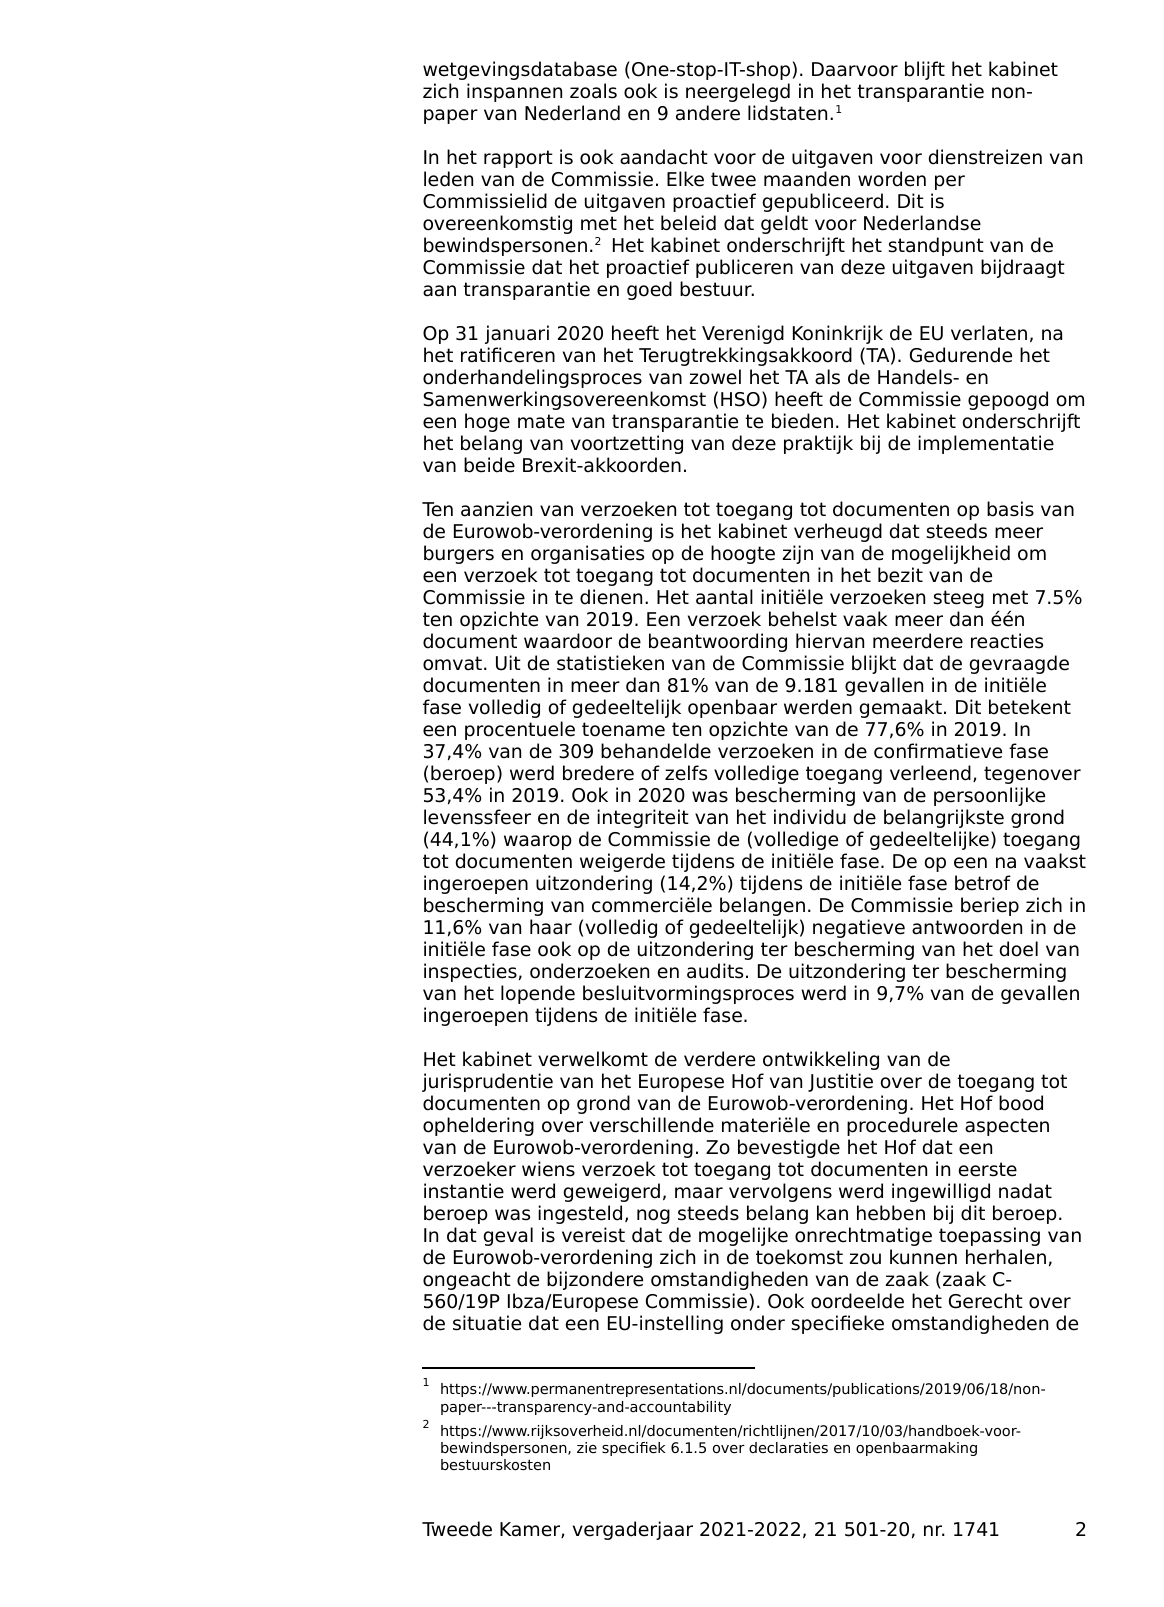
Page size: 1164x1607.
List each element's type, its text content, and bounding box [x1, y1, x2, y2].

text https://www.rijksoverheid.nl/documenten/richtlijnen/2017/10/03/handboek-voor-bewindspersonen, zie specifiek 6.1.5 over declaraties en openbaarmaking bestuurskosten [422, 1418, 1087, 1474]
text Op 31 januari 2020 heeft het Verenigd Koninkrijk de EU verlaten, na het ratificeren van het Terugtrekkingsakkoord (TA). Gedurende het onderhandelingsproces van zowel het TA als de Handels- en Samenwerkingsovereenkomst (HSO) heeft de Commissie gepoogd om een hoge mate van transparantie te bieden. Het kabinet onderschrijft het belang van voortzetting van deze praktijk bij de implementatie van beide Brexit-akkoorden. [422, 323, 1087, 477]
text In het rapport is ook aandacht voor de uitgaven voor dienstreizen van leden van de Commissie. Elke twee maanden worden per Commissielid de uitgaven proactief gepubliceerd. Dit is overeenkomstig met het beleid dat geldt voor Nederlandse bewindspersonen. Het kabinet onderschrijft het standpunt van de Commissie dat het proactief publiceren van deze uitgaven bijdraagt aan transparantie en goed bestuur. [422, 147, 1087, 301]
text Ten aanzien van verzoeken tot toegang tot documenten op basis van de Eurowob-verordening is het kabinet verheugd dat steeds meer burgers en organisaties op de hoogte zijn van de mogelijkheid om een verzoek tot toegang tot documenten in het bezit van de Commissie in te dienen. Het aantal initiële verzoeken steeg met 7.5% ten opzichte van 2019. Een verzoek behelst vaak meer dan één document waardoor de beantwoording hiervan meerdere reacties omvat. Uit de statistieken van de Commissie blijkt dat de gevraagde documenten in meer dan 81% van de 9.181 gevallen in de initiële fase volledig of gedeeltelijk openbaar werden gemaakt. Dit betekent een procentuele toename ten opzichte van de 77,6% in 2019. In 37,4% van de 309 behandelde verzoeken in de confirmatieve fase (beroep) werd bredere of zelfs volledige toegang verleend, tegenover 53,4% in 2019. Ook in 2020 was bescherming van de persoonlijke levenssfeer en de integriteit van het individu de belangrijkste grond (44,1%) waarop de Commissie de (volledige of gedeeltelijke) toegang tot documenten weigerde tijdens de initiële fase. De op een na vaakst ingeroepen uitzondering (14,2%) tijdens de initiële fase betrof de bescherming van commerciële belangen. De Commissie beriep zich in 11,6% van haar (volledig of gedeeltelijk) negatieve antwoorden in de initiële fase ook op de uitzondering ter bescherming van het doel van inspecties, onderzoeken en audits. De uitzondering ter bescherming van het lopende besluitvormingsproces werd in 9,7% van de gevallen ingeroepen tijdens de initiële fase. [422, 499, 1087, 1027]
text https://www.permanentrepresentations.nl/documents/publications/2019/06/18/non-paper---transparency-and-accountability [422, 1377, 1087, 1416]
text wetgevingsdatabase (One-stop-IT-shop). Daarvoor blijft het kabinet zich inspannen zoals ook is neergelegd in het transparantie non-paper van Nederland en 9 andere lidstaten. [422, 59, 1087, 125]
text Het kabinet verwelkomt de verdere ontwikkeling van de jurisprudentie van het Europese Hof van Justitie over de toegang tot documenten op grond van de Eurowob-verordening. Het Hof bood opheldering over verschillende materiële en procedurele aspecten van de Eurowob-verordening. Zo bevestigde het Hof dat een verzoeker wiens verzoek tot toegang tot documenten in eerste instantie werd geweigerd, maar vervolgens werd ingewilligd nadat beroep was ingesteld, nog steeds belang kan hebben bij dit beroep. In dat geval is vereist dat de mogelijke onrechtmatige toepassing van de Eurowob-verordening zich in de toekomst zou kunnen herhalen, ongeacht de bijzondere omstandigheden van de zaak (zaak C-560/19P Ibza/Europese Commissie). Ook oordeelde het Gerecht over de situatie dat een EU-instelling onder specifieke omstandigheden de [422, 1049, 1087, 1335]
